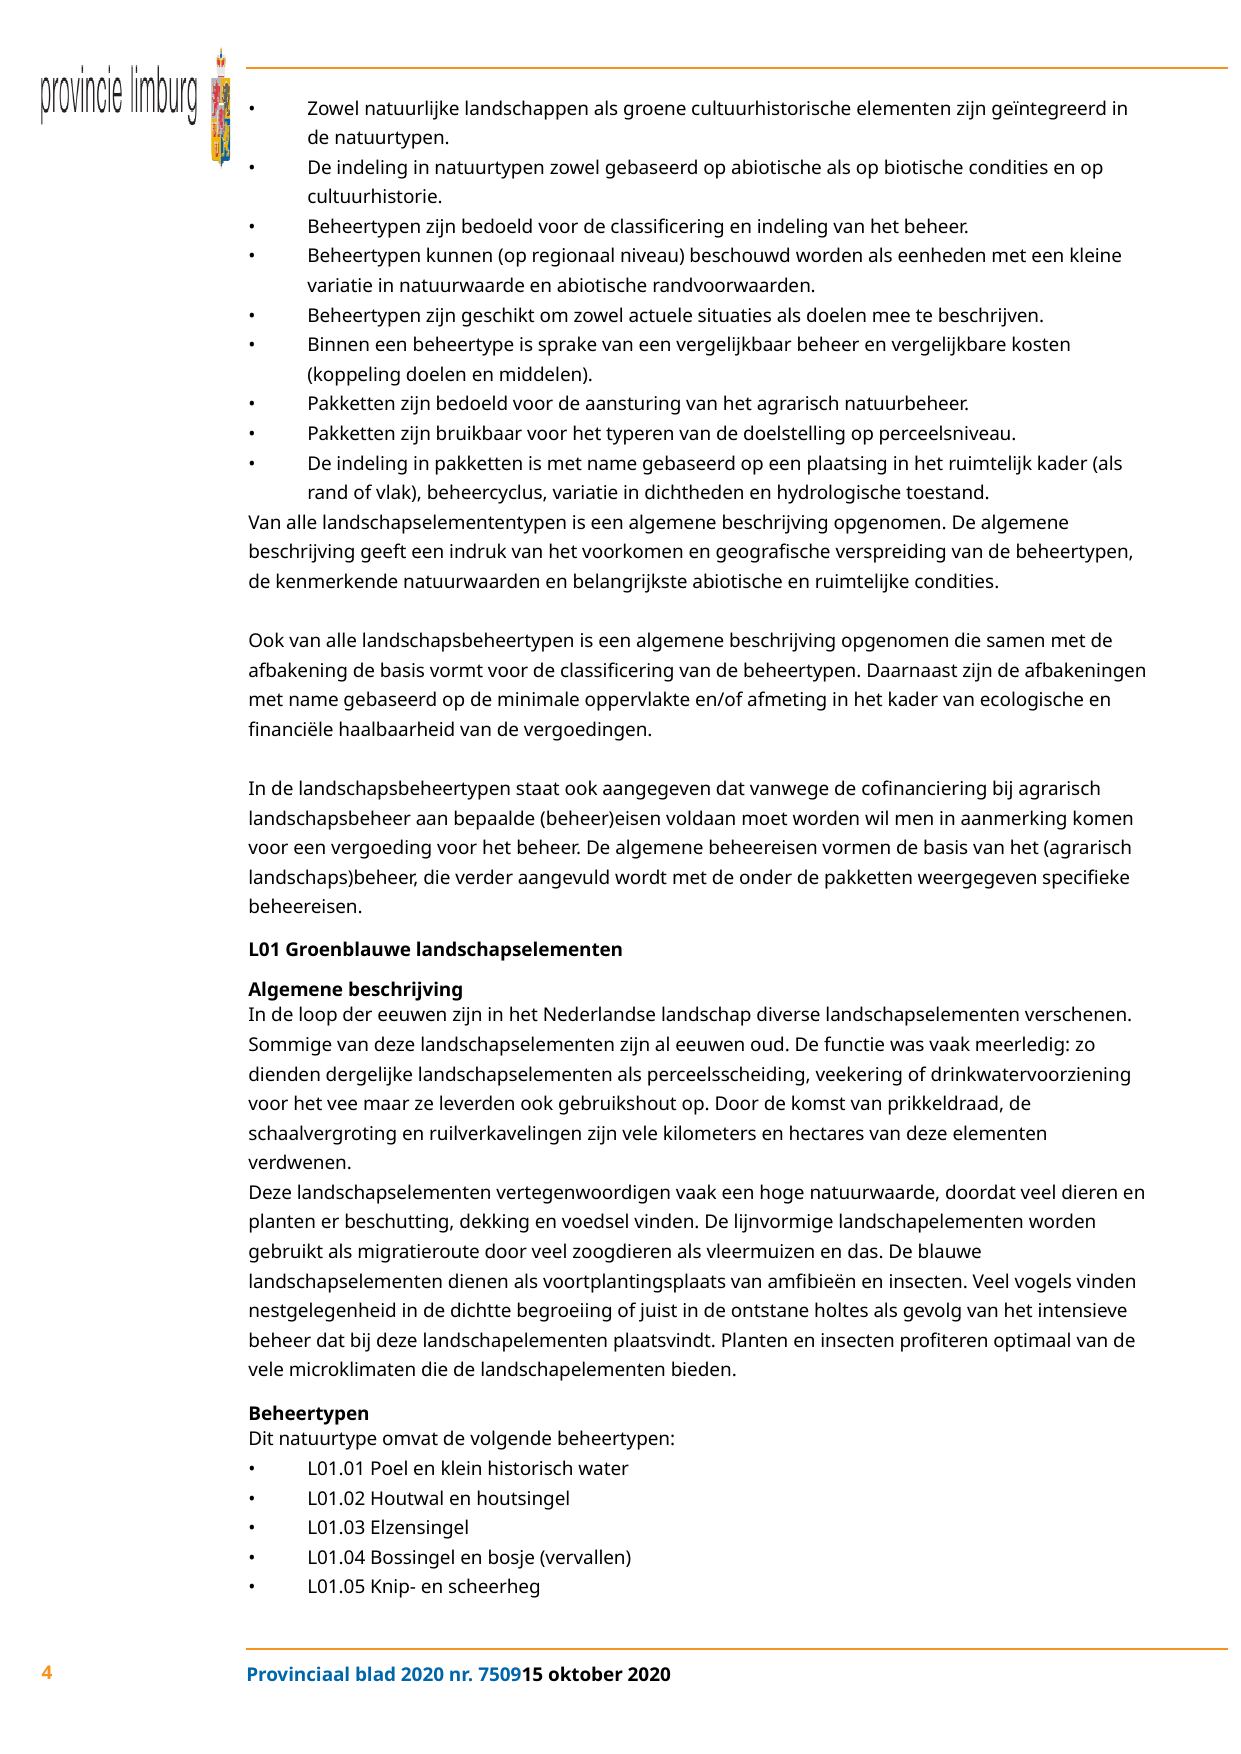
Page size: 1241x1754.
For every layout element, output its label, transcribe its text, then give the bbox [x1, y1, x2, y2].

list L01.03 Elzensingel [248, 1514, 1152, 1540]
list De indeling in pakketten is met name gebaseerd op een plaatsing in het ruimtelijk kader (als rand of vlak), beheercyclus, variatie in dichtheden en hydrologische toestand. [248, 450, 1152, 505]
text In de loop der eeuwen zijn in het Nederlandse landschap diverse landschapselementen verschenen. Sommige van deze landschapselementen zijn al eeuwen oud. De functie was vaak meerledig: zo dienden dergelijke landschapselementen als perceelsscheiding, veekering of drinkwatervoorziening voor het vee maar ze leverden ook gebruikshout op. Door de komst van prikkeldraad, de schaalvergroting en ruilverkavelingen zijn vele kilometers en hectares van deze elementen verdwenen. [248, 1002, 1152, 1175]
text In de landschapsbeheertypen staat ook aangegeven dat vanwege de cofinanciering bij agrarisch landschapsbeheer aan bepaalde (beheer)eisen voldaan moet worden wil men in aanmerking komen voor een vergoeding voor het beheer. De algemene beheereisen vormen de basis van het (agrarisch landschaps)beheer, die verder aangevuld wordt met de onder de pakketten weergegeven specifieke beheereisen. [248, 775, 1152, 919]
list De indeling in natuurtypen zowel gebaseerd op abiotische als op biotische condities en op cultuurhistorie. [248, 154, 1152, 209]
text Deze landschapselementen vertegenwoordigen vaak een hoge natuurwaarde, doordat veel dieren en planten er beschutting, dekking en voedsel vinden. De lijnvormige landschapelementen worden gebruikt als migratieroute door veel zoogdieren als vleermuizen en das. De blauwe landschapselementen dienen als voortplantingsplaats van amfibieën en insecten. Veel vogels vinden nestgelegenheid in de dichtte begroeiing of juist in de ontstane holtes als gevolg van het intensieve beheer dat bij deze landschapelementen plaatsvindt. Planten en insecten profiteren optimaal van de vele microklimaten die de landschapelementen bieden. [248, 1179, 1152, 1382]
text Dit natuurtype omvat de volgende beheertypen: [248, 1426, 1152, 1451]
list Pakketten zijn bruikbaar voor het typeren van de doelstelling op perceelsniveau. [248, 420, 1152, 446]
picture [41, 47, 231, 172]
text Algemene beschrijving [248, 976, 1152, 1002]
list L01.04 Bossingel en bosje (vervallen) [248, 1544, 1152, 1569]
list Pakketten zijn bedoeld voor de aansturing van het agrarisch natuurbeheer. [248, 391, 1152, 416]
list Beheertypen zijn bedoeld voor de classificering en indeling van het beheer. [248, 213, 1152, 239]
list Binnen een beheertype is sprake van een vergelijkbaar beheer en vergelijkbare kosten (koppeling doelen en middelen). [248, 331, 1152, 387]
text Van alle landschapselemententypen is een algemene beschrijving opgenomen. De algemene beschrijving geeft een indruk van het voorkomen en geografische verspreiding van de beheertypen, de kenmerkende natuurwaarden en belangrijkste abiotische en ruimtelijke condities. [248, 509, 1152, 594]
list L01.02 Houtwal en houtsingel [248, 1485, 1152, 1510]
list L01.01 Poel en klein historisch water [248, 1455, 1152, 1481]
text Beheertypen [248, 1400, 1152, 1426]
text L01 Groenblauwe landschapselementen [248, 937, 1152, 962]
text Ook van alle landschapsbeheertypen is een algemene beschrijving opgenomen die samen met de afbakening de basis vormt voor de classificering van de beheertypen. Daarnaast zijn de afbakeningen met name gebaseerd op de minimale oppervlakte en/of afmeting in het kader van ecologische en financiële haalbaarheid van de vergoedingen. [248, 627, 1152, 742]
list L01.05 Knip- en scheerheg [248, 1573, 1152, 1599]
list Beheertypen zijn geschikt om zowel actuele situaties als doelen mee te beschrijven. [248, 302, 1152, 328]
list Zowel natuurlijke landschappen als groene cultuurhistorische elementen zijn geïntegreerd in de natuurtypen. [248, 95, 1152, 150]
list Beheertypen kunnen (op regionaal niveau) beschouwd worden als eenheden met een kleine variatie in natuurwaarde en abiotische randvoorwaarden. [248, 243, 1152, 298]
